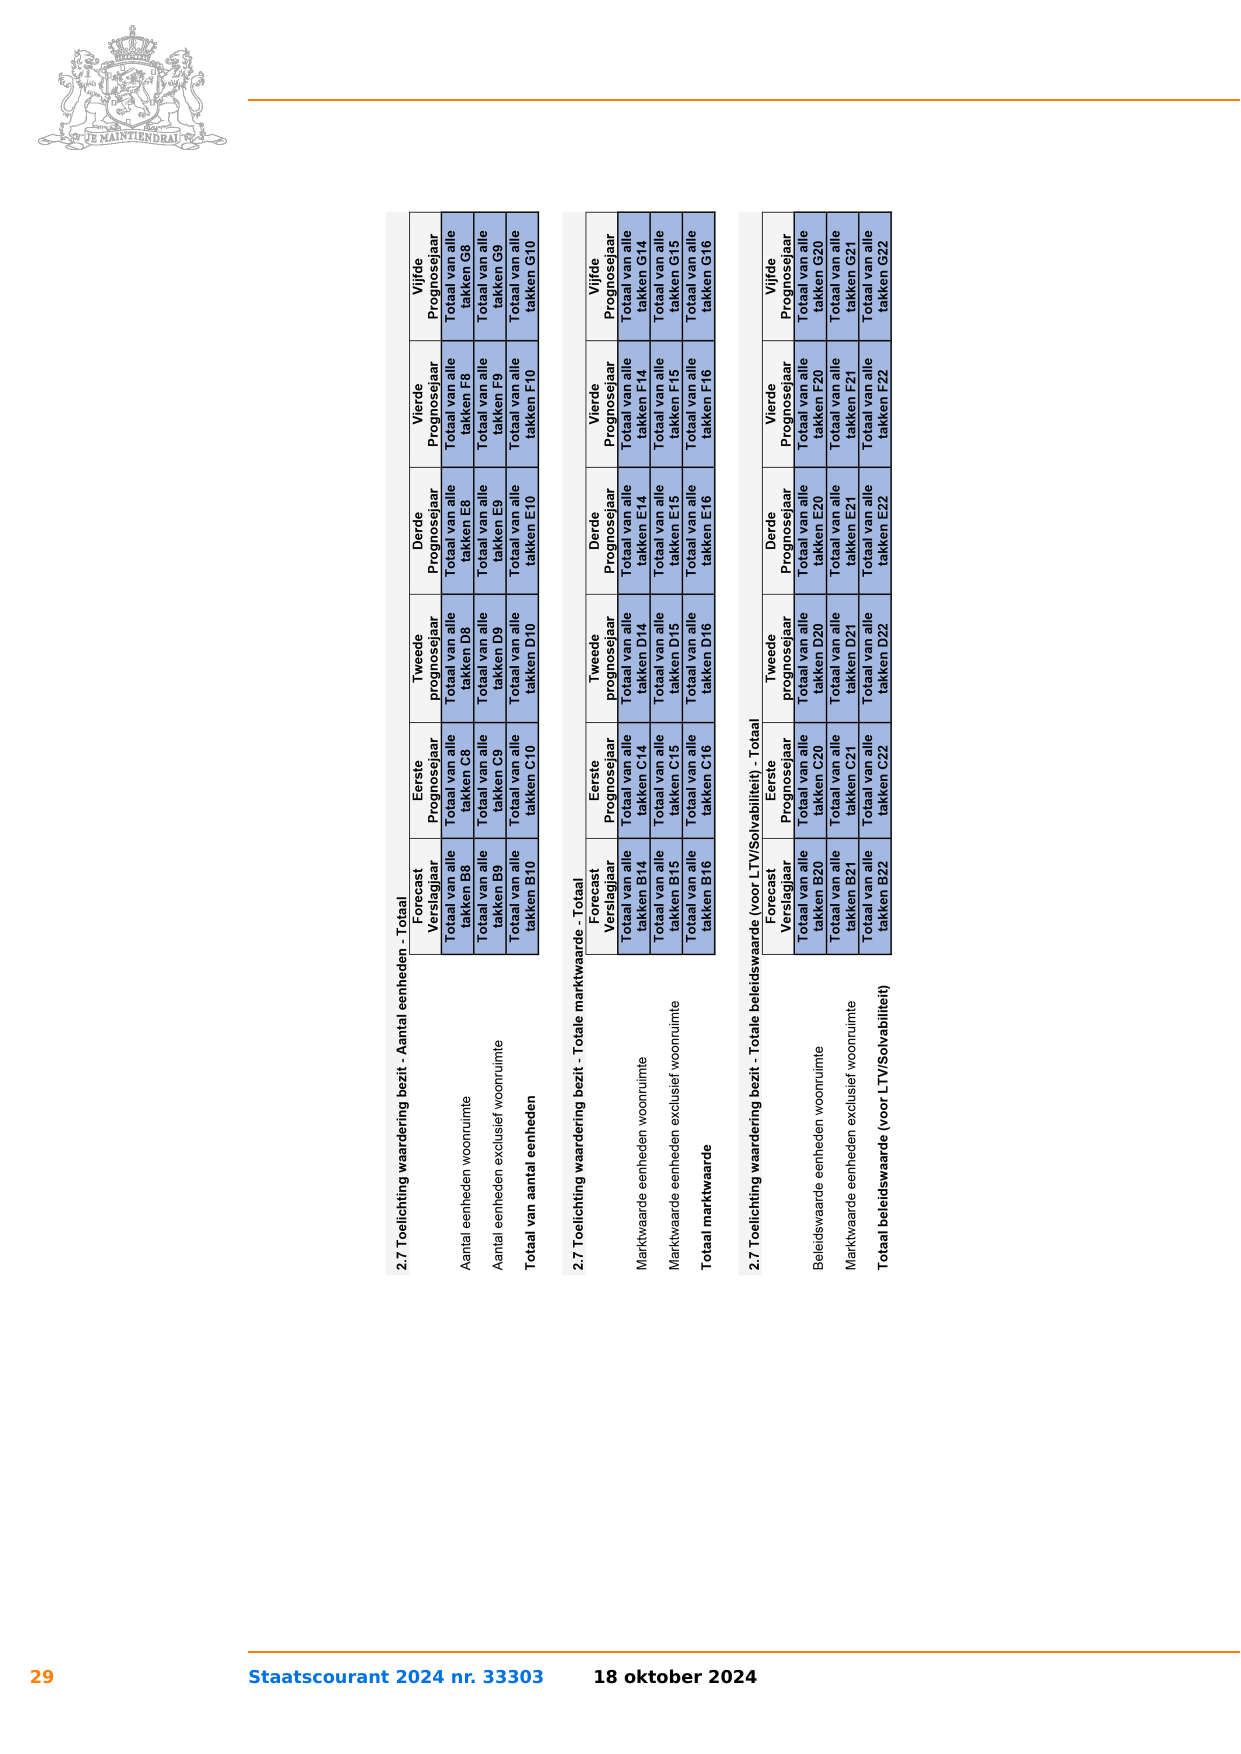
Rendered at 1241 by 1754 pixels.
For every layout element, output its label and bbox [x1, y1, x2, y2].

picture [38, 25, 227, 150]
picture [248, 130, 1134, 1382]
